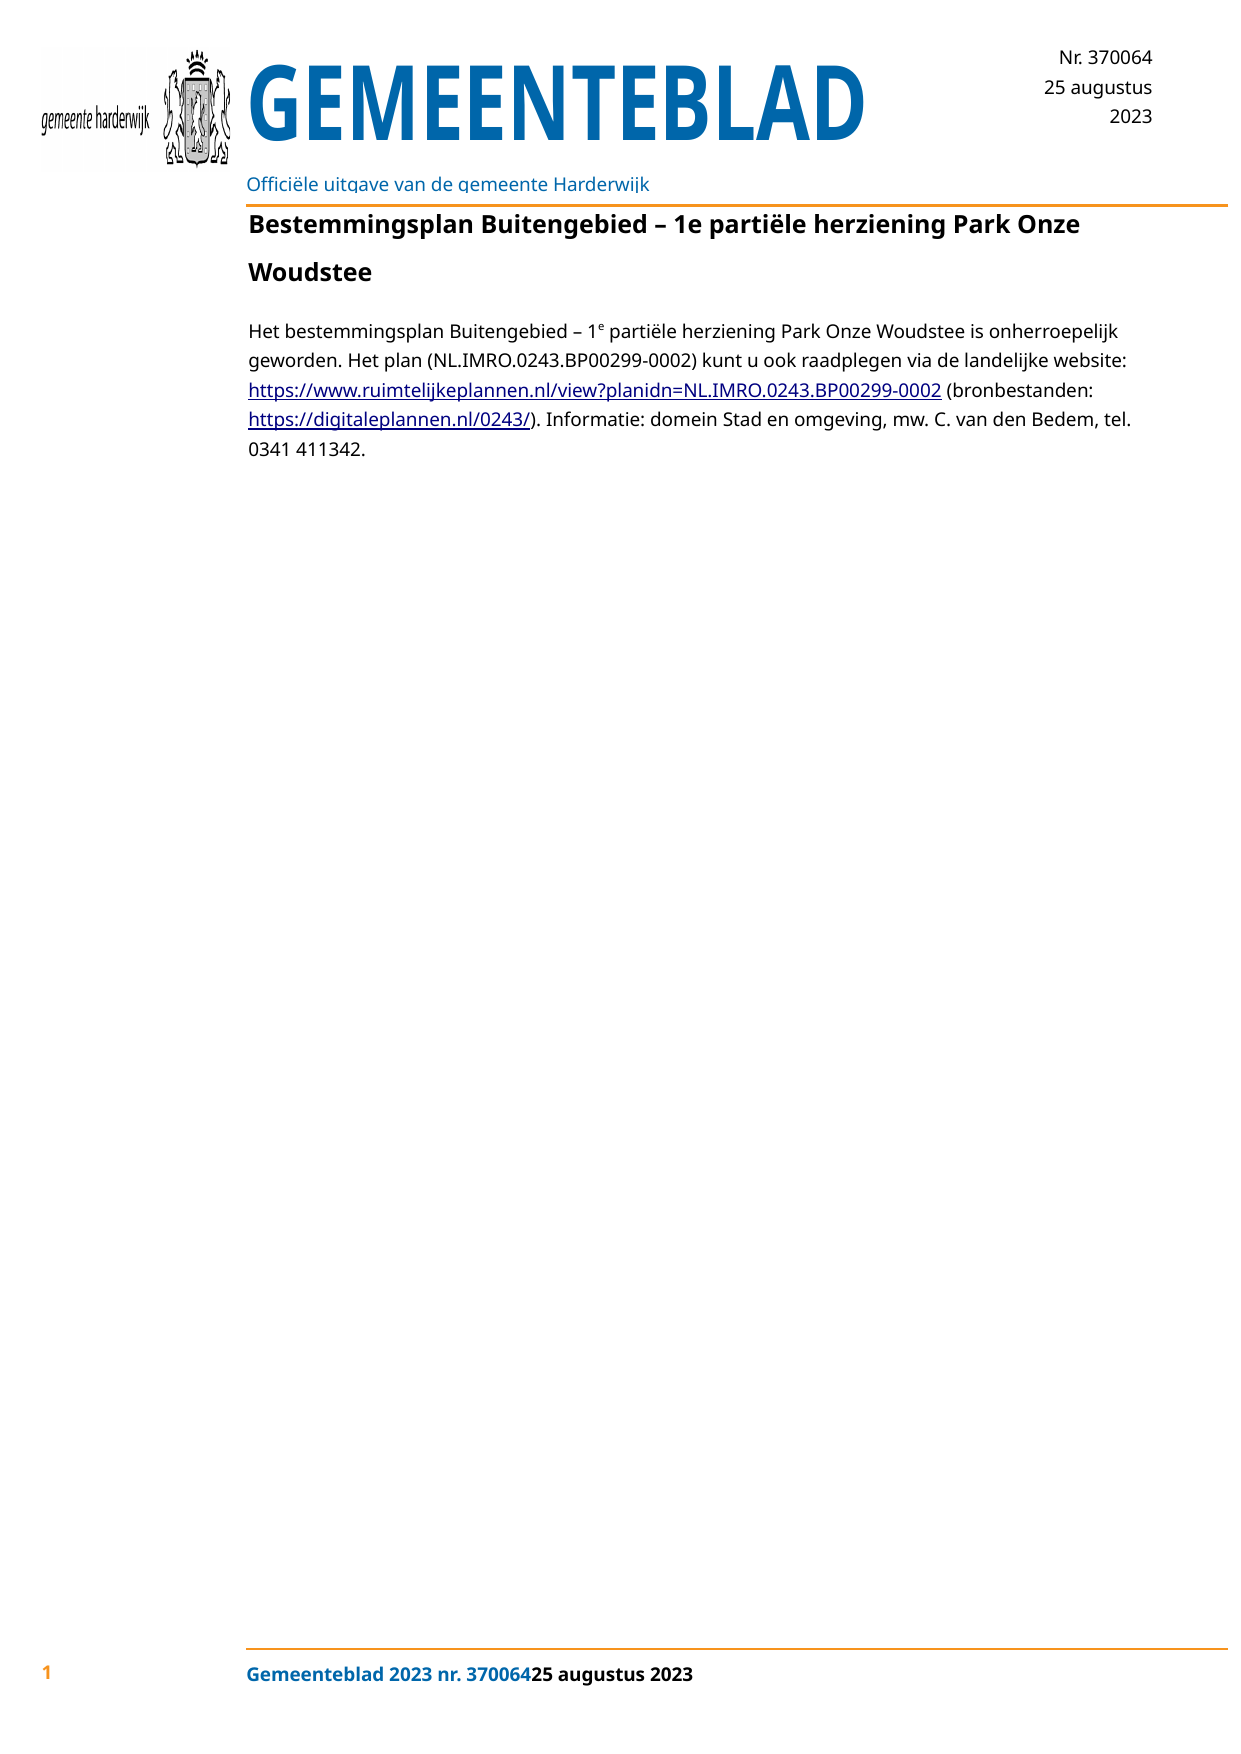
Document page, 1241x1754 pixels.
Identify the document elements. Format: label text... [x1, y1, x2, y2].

text Het bestemmingsplan Buitengebied – 1e partiële herziening Park Onze Woudstee is onherroepelijk geworden. Het plan (NL.IMRO.0243.BP00299-0002) kunt u ook raadplegen via de landelijke website: https://www.ruimtelijkeplannen.nl/view?planidn=NL.IMRO.0243.BP00299-0002 (bronbestanden: https://digitaleplannen.nl/0243/). Informatie: domein Stad en omgeving, mw. C. van den Bedem, tel. 0341 411342. [248, 318, 1152, 462]
picture [41, 47, 231, 172]
text Bestemmingsplan Buitengebied – 1e partiële herziening Park Onze Woudstee [248, 207, 1152, 288]
